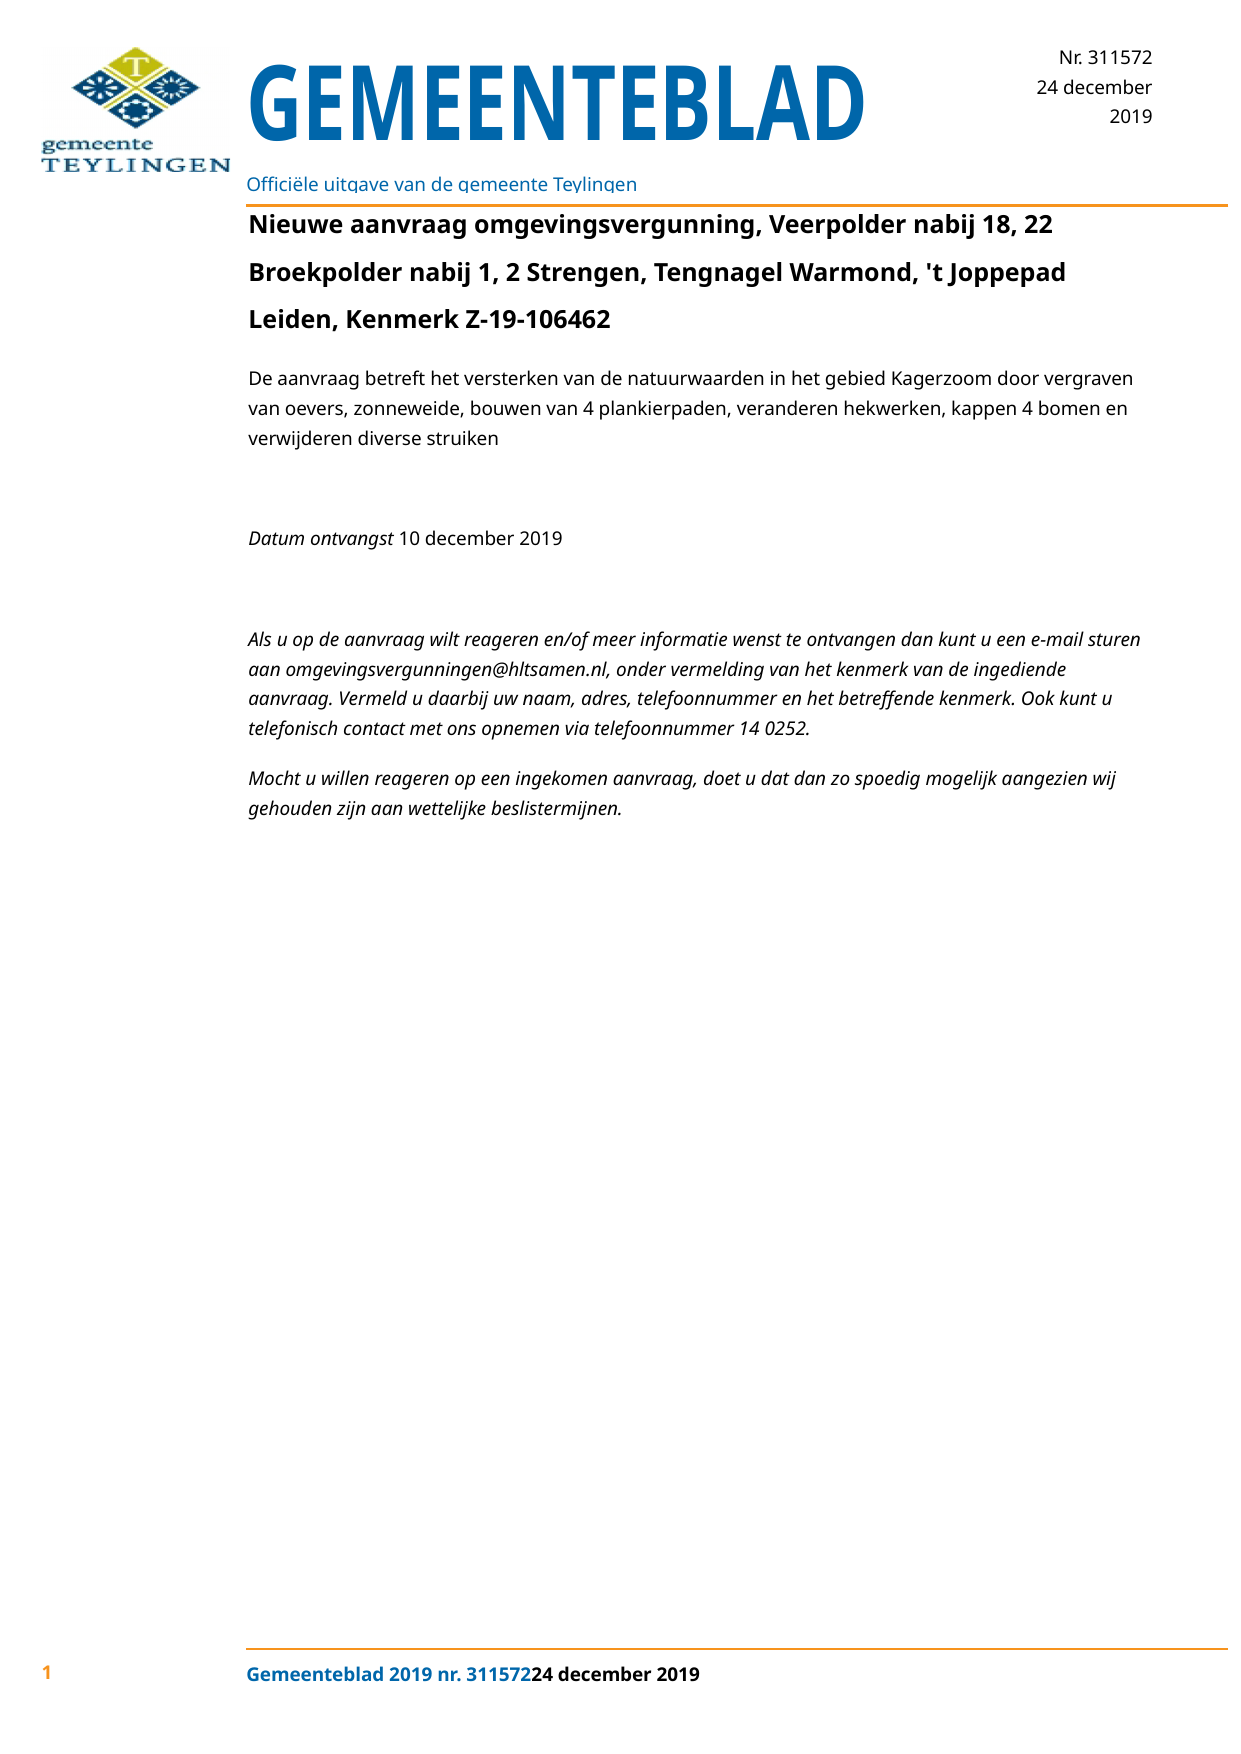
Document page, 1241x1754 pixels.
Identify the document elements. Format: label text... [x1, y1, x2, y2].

text Als u op de aanvraag wilt reageren en/of meer informatie wenst te ontvangen dan kunt u een e-mail sturen aan omgevingsvergunningen@hltsamen.nl, onder vermelding van het kenmerk van de ingediende aanvraag. Vermeld u daarbij uw naam, adres, telefoonnummer en het betreffende kenmerk. Ook kunt u telefonisch contact met ons opnemen via telefoonnummer 14 0252. [248, 626, 1152, 741]
text Nieuwe aanvraag omgevingsvergunning, Veerpolder nabij 18, 22 Broekpolder nabij 1, 2 Strengen, Tengnagel Warmond, 't Joppepad Leiden, Kenmerk Z-19-106462 [248, 207, 1152, 336]
picture [41, 47, 231, 172]
text Datum ontvangst 10 december 2019 [248, 526, 1152, 551]
text De aanvraag betreft het versterken van de natuurwaarden in het gebied Kagerzoom door vergraven van oevers, zonneweide, bouwen van 4 plankierpaden, veranderen hekwerken, kappen 4 bomen en verwijderen diverse struiken [248, 366, 1152, 450]
text Mocht u willen reageren op een ingekomen aanvraag, doet u dat dan zo spoedig mogelijk aangezien wij gehouden zijn aan wettelijke beslistermijnen. [248, 766, 1152, 821]
